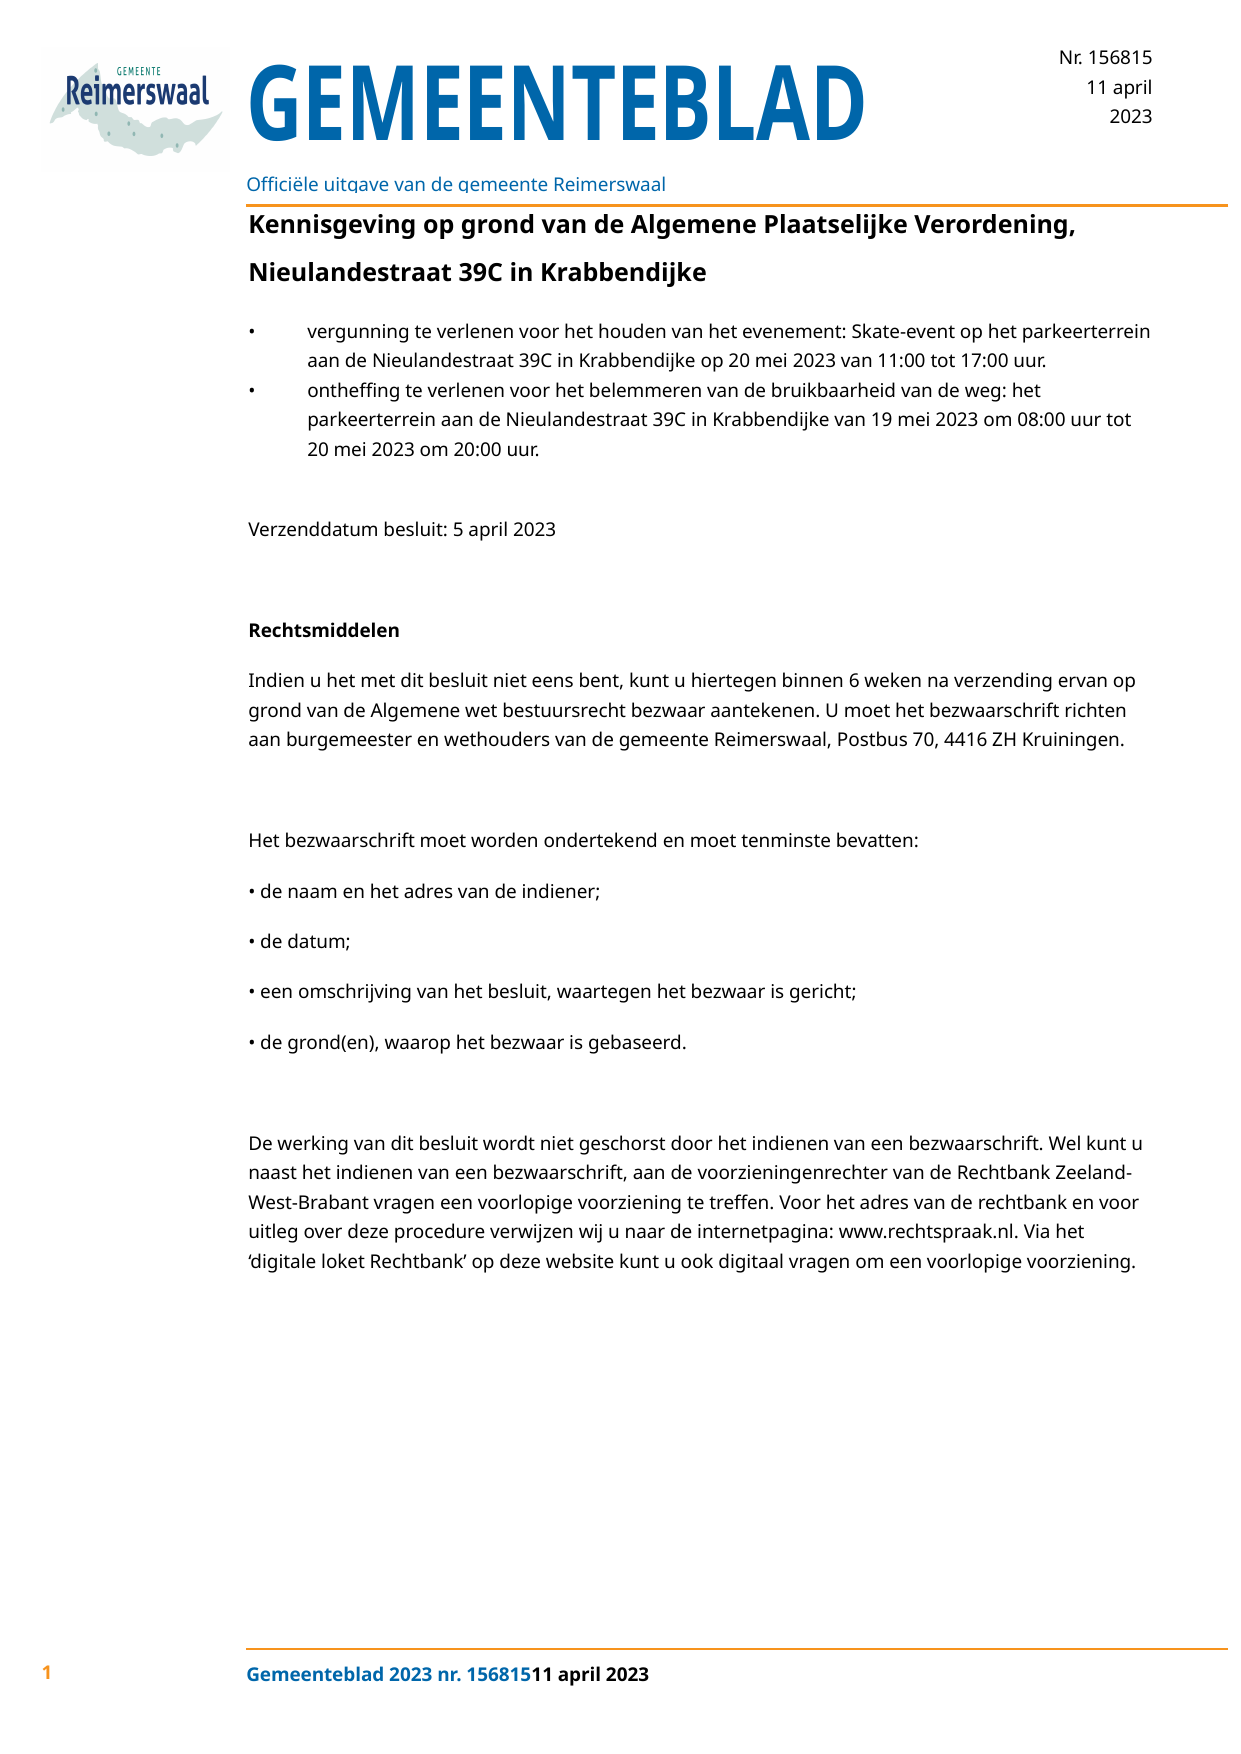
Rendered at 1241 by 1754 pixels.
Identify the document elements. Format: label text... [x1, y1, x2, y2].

text Verzenddatum besluit: 5 april 2023 [248, 516, 1152, 542]
text • de datum; [248, 928, 1152, 954]
picture [41, 47, 231, 172]
list vergunning te verlenen voor het houden van het evenement: Skate-event op het parkeerterrein aan de Nieulandestraat 39C in Krabbendijke op 20 mei 2023 van 11:00 tot 17:00 uur. [248, 318, 1152, 373]
text Indien u het met dit besluit niet eens bent, kunt u hiertegen binnen 6 weken na verzending ervan op grond van de Algemene wet bestuursrecht bezwaar aantekenen. U moet het bezwaarschrift richten aan burgemeester en wethouders van de gemeente Reimerswaal, Postbus 70, 4416 ZH Kruiningen. [248, 667, 1152, 752]
text Rechtsmiddelen [248, 617, 1152, 643]
text Het bezwaarschrift moet worden ondertekend en moet tenminste bevatten: [248, 827, 1152, 853]
list ontheffing te verlenen voor het belemmeren van de bruikbaarheid van de weg: het parkeerterrein aan de Nieulandestraat 39C in Krabbendijke van 19 mei 2023 om 08:00 uur tot 20 mei 2023 om 20:00 uur. [248, 377, 1152, 462]
text • de naam en het adres van de indiener; [248, 878, 1152, 904]
text Kennisgeving op grond van de Algemene Plaatselijke Verordening, Nieulandestraat 39C in Krabbendijke [248, 207, 1152, 288]
text • de grond(en), waarop het bezwaar is gebaseerd. [248, 1029, 1152, 1055]
text De werking van dit besluit wordt niet geschorst door het indienen van een bezwaarschrift. Wel kunt u naast het indienen van een bezwaarschrift, aan de voorzieningenrechter van de Rechtbank Zeeland-West-Brabant vragen een voorlopige voorziening te treffen. Voor het adres van de rechtbank en voor uitleg over deze procedure verwijzen wij u naar de internetpagina: www.rechtspraak.nl. Via het ‘digitale loket Rechtbank’ op deze website kunt u ook digitaal vragen om een voorlopige voorziening. [248, 1130, 1152, 1274]
text • een omschrijving van het besluit, waartegen het bezwaar is gericht; [248, 979, 1152, 1004]
